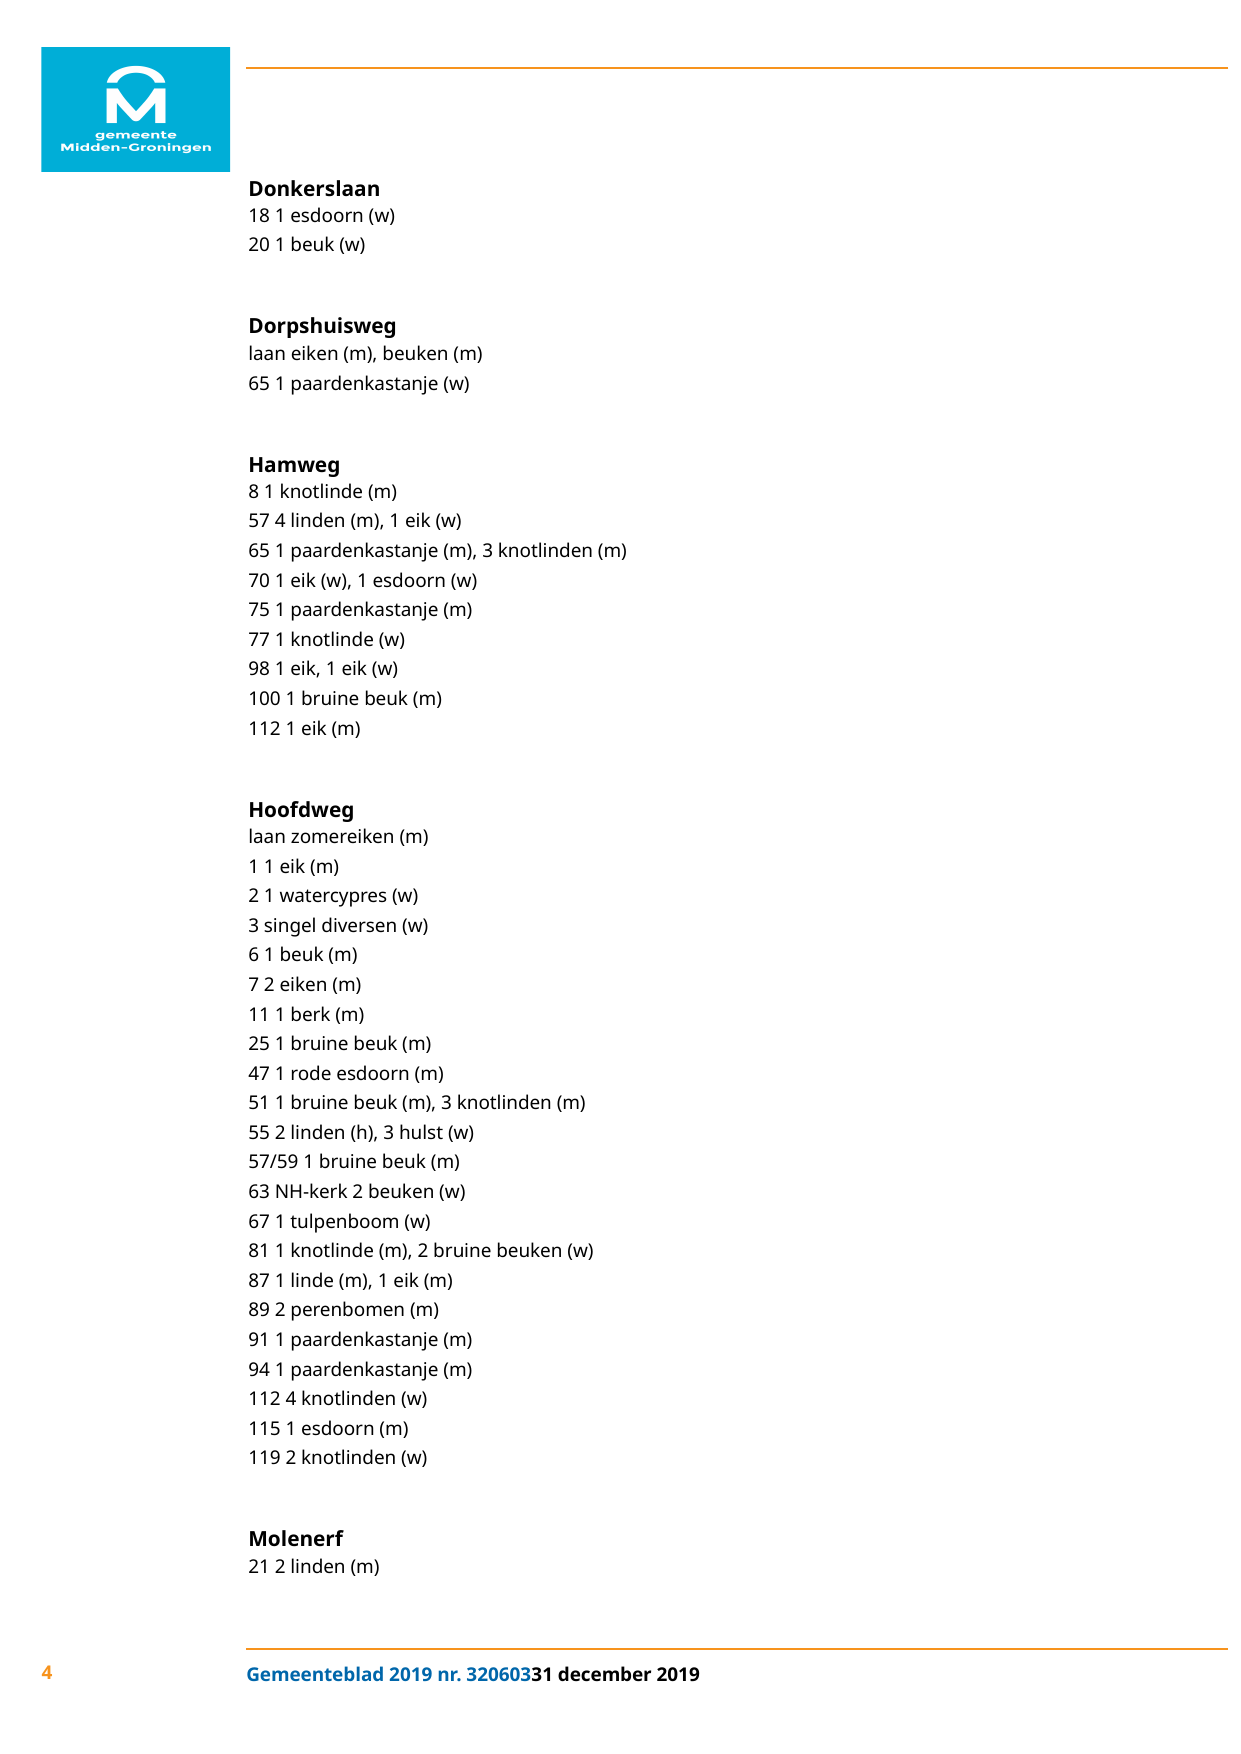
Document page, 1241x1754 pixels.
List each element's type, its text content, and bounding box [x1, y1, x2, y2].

picture [107, 89, 165, 122]
text Donkerslaan [248, 174, 1152, 202]
text 6 1 beuk (m) [248, 942, 1152, 967]
text 115 1 esdoorn (m) [248, 1415, 1152, 1441]
text 3 singel diversen (w) [248, 912, 1152, 938]
picture [184, 146, 190, 153]
text 81 1 knotlinde (m), 2 bruine beuken (w) [248, 1237, 1152, 1263]
text 7 2 eiken (m) [248, 971, 1152, 997]
text Molenerf [248, 1524, 1152, 1553]
text 11 1 berk (m) [248, 1001, 1152, 1026]
text 112 1 eik (m) [248, 715, 1152, 741]
text Hoofdweg [248, 795, 1152, 823]
text 91 1 paardenkastanje (m) [248, 1326, 1152, 1352]
text 67 1 tulpenboom (w) [248, 1208, 1152, 1233]
text 8 1 knotlinde (m) [248, 478, 1152, 504]
text 75 1 paardenkastanje (m) [248, 596, 1152, 622]
text Dorpshuisweg [248, 312, 1152, 340]
text 65 1 paardenkastanje (m), 3 knotlinden (m) [248, 537, 1152, 563]
text 18 1 esdoorn (w) [248, 202, 1152, 228]
text 20 1 beuk (w) [248, 232, 1152, 257]
text 89 2 perenbomen (m) [248, 1297, 1152, 1322]
text 65 1 paardenkastanje (w) [248, 370, 1152, 395]
text 119 2 knotlinden (w) [248, 1444, 1152, 1470]
text 112 4 knotlinden (w) [248, 1385, 1152, 1411]
text 57 4 linden (m), 1 eik (w) [248, 508, 1152, 533]
text 21 2 linden (m) [248, 1553, 1152, 1579]
text 98 1 eik, 1 eik (w) [248, 656, 1152, 681]
text 1 1 eik (m) [248, 853, 1152, 878]
text laan eiken (m), beuken (m) [248, 340, 1152, 366]
text 94 1 paardenkastanje (m) [248, 1356, 1152, 1381]
text laan zomereiken (m) [248, 823, 1152, 849]
text 63 NH-kerk 2 beuken (w) [248, 1178, 1152, 1204]
text 87 1 linde (m), 1 eik (m) [248, 1267, 1152, 1293]
text 77 1 knotlinde (w) [248, 626, 1152, 652]
text 55 2 linden (h), 3 hulst (w) [248, 1119, 1152, 1145]
text 25 1 bruine beuk (m) [248, 1030, 1152, 1056]
text 2 1 watercypres (w) [248, 882, 1152, 908]
text 47 1 rode esdoorn (m) [248, 1060, 1152, 1086]
text 100 1 bruine beuk (m) [248, 685, 1152, 711]
text 51 1 bruine beuk (m), 3 knotlinden (m) [248, 1089, 1152, 1115]
text Hamweg [248, 450, 1152, 478]
text 57/59 1 bruine beuk (m) [248, 1149, 1152, 1174]
picture [108, 66, 164, 82]
text 70 1 eik (w), 1 esdoorn (w) [248, 567, 1152, 593]
